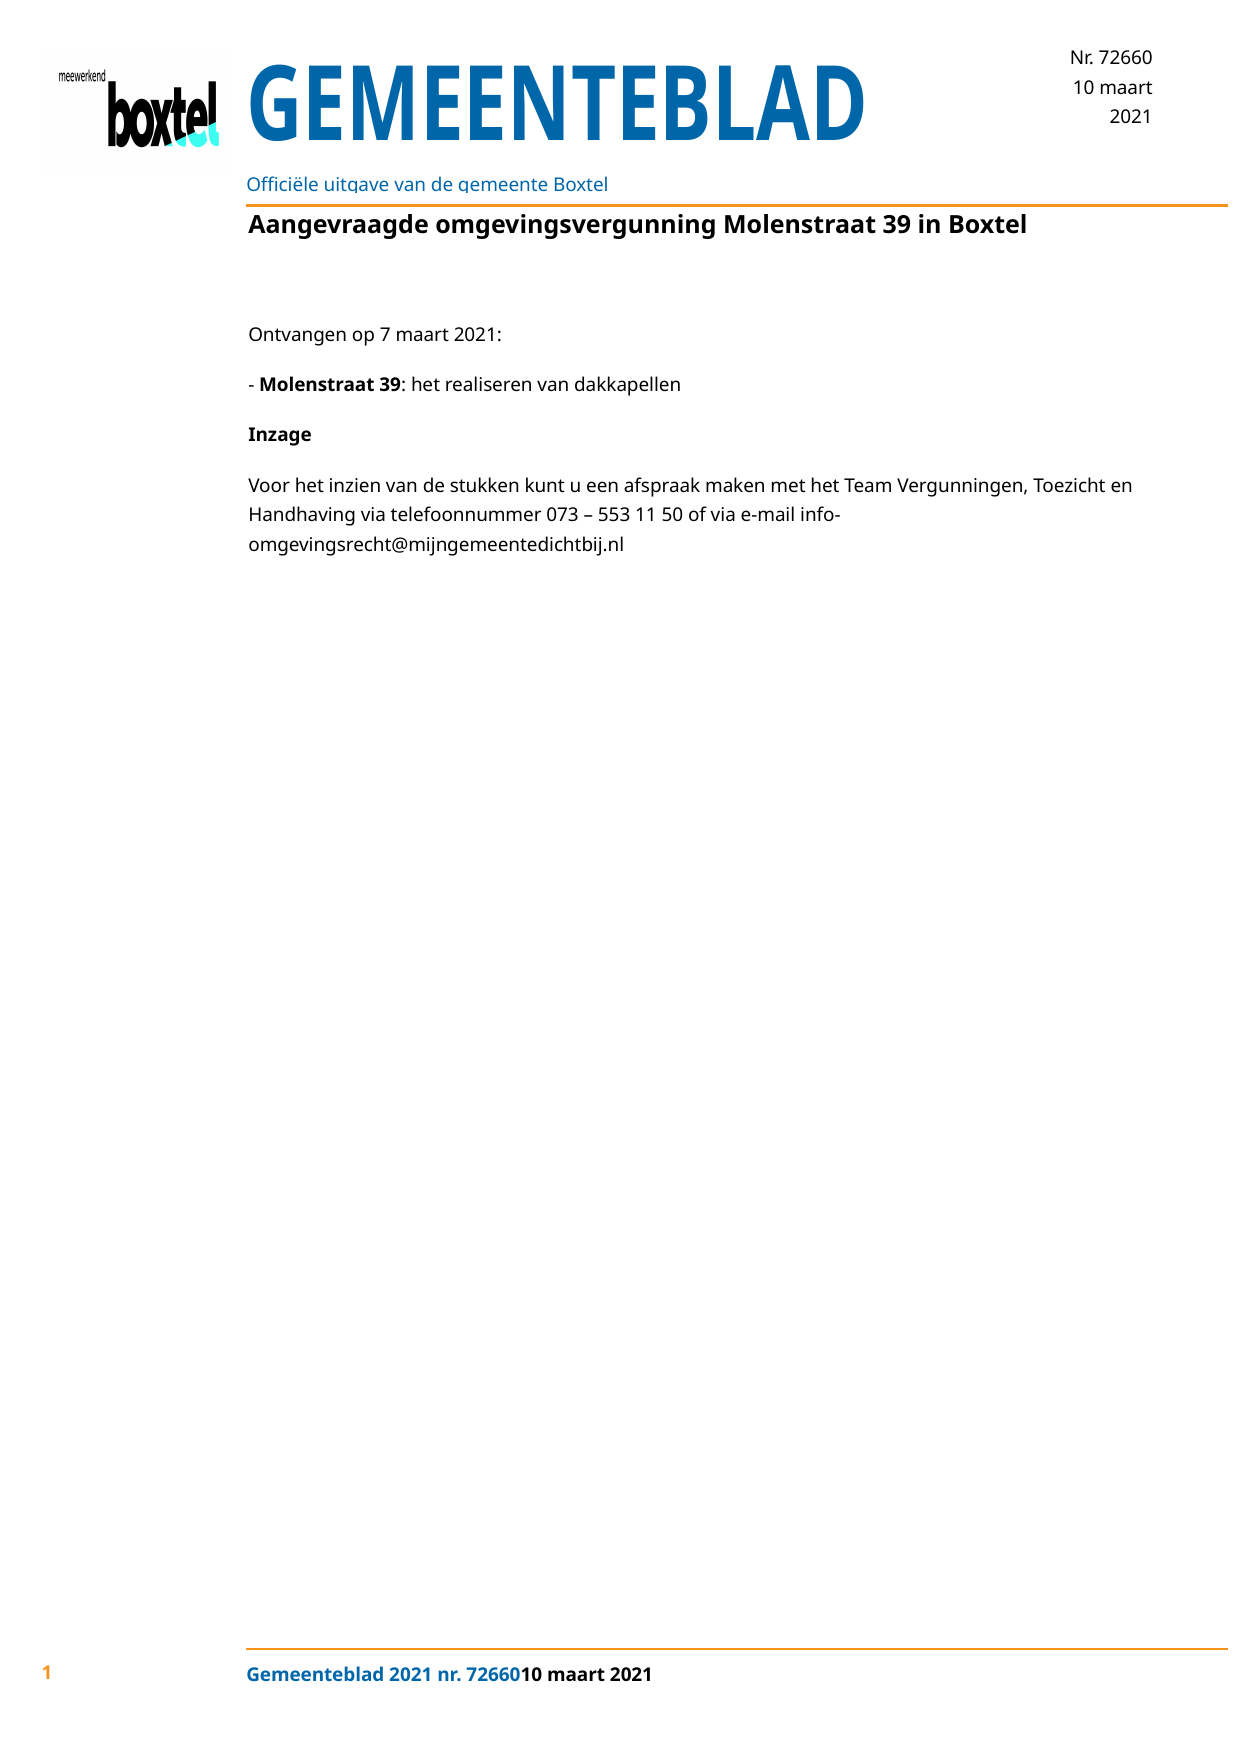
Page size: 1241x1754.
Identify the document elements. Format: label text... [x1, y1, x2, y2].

picture [41, 47, 231, 172]
text - Molenstraat 39: het realiseren van dakkapellen [248, 371, 1152, 397]
text Aangevraagde omgevingsvergunning Molenstraat 39 in Boxtel [248, 207, 1152, 241]
text Voor het inzien van de stukken kunt u een afspraak maken met het Team Vergunningen, Toezicht en Handhaving via telefoonnummer 073 – 553 11 50 of via e-mail info-omgevingsrecht@mijngemeentedichtbij.nl [248, 472, 1152, 557]
text Ontvangen op 7 maart 2021: [248, 321, 1152, 346]
text Inzage [248, 422, 1152, 447]
